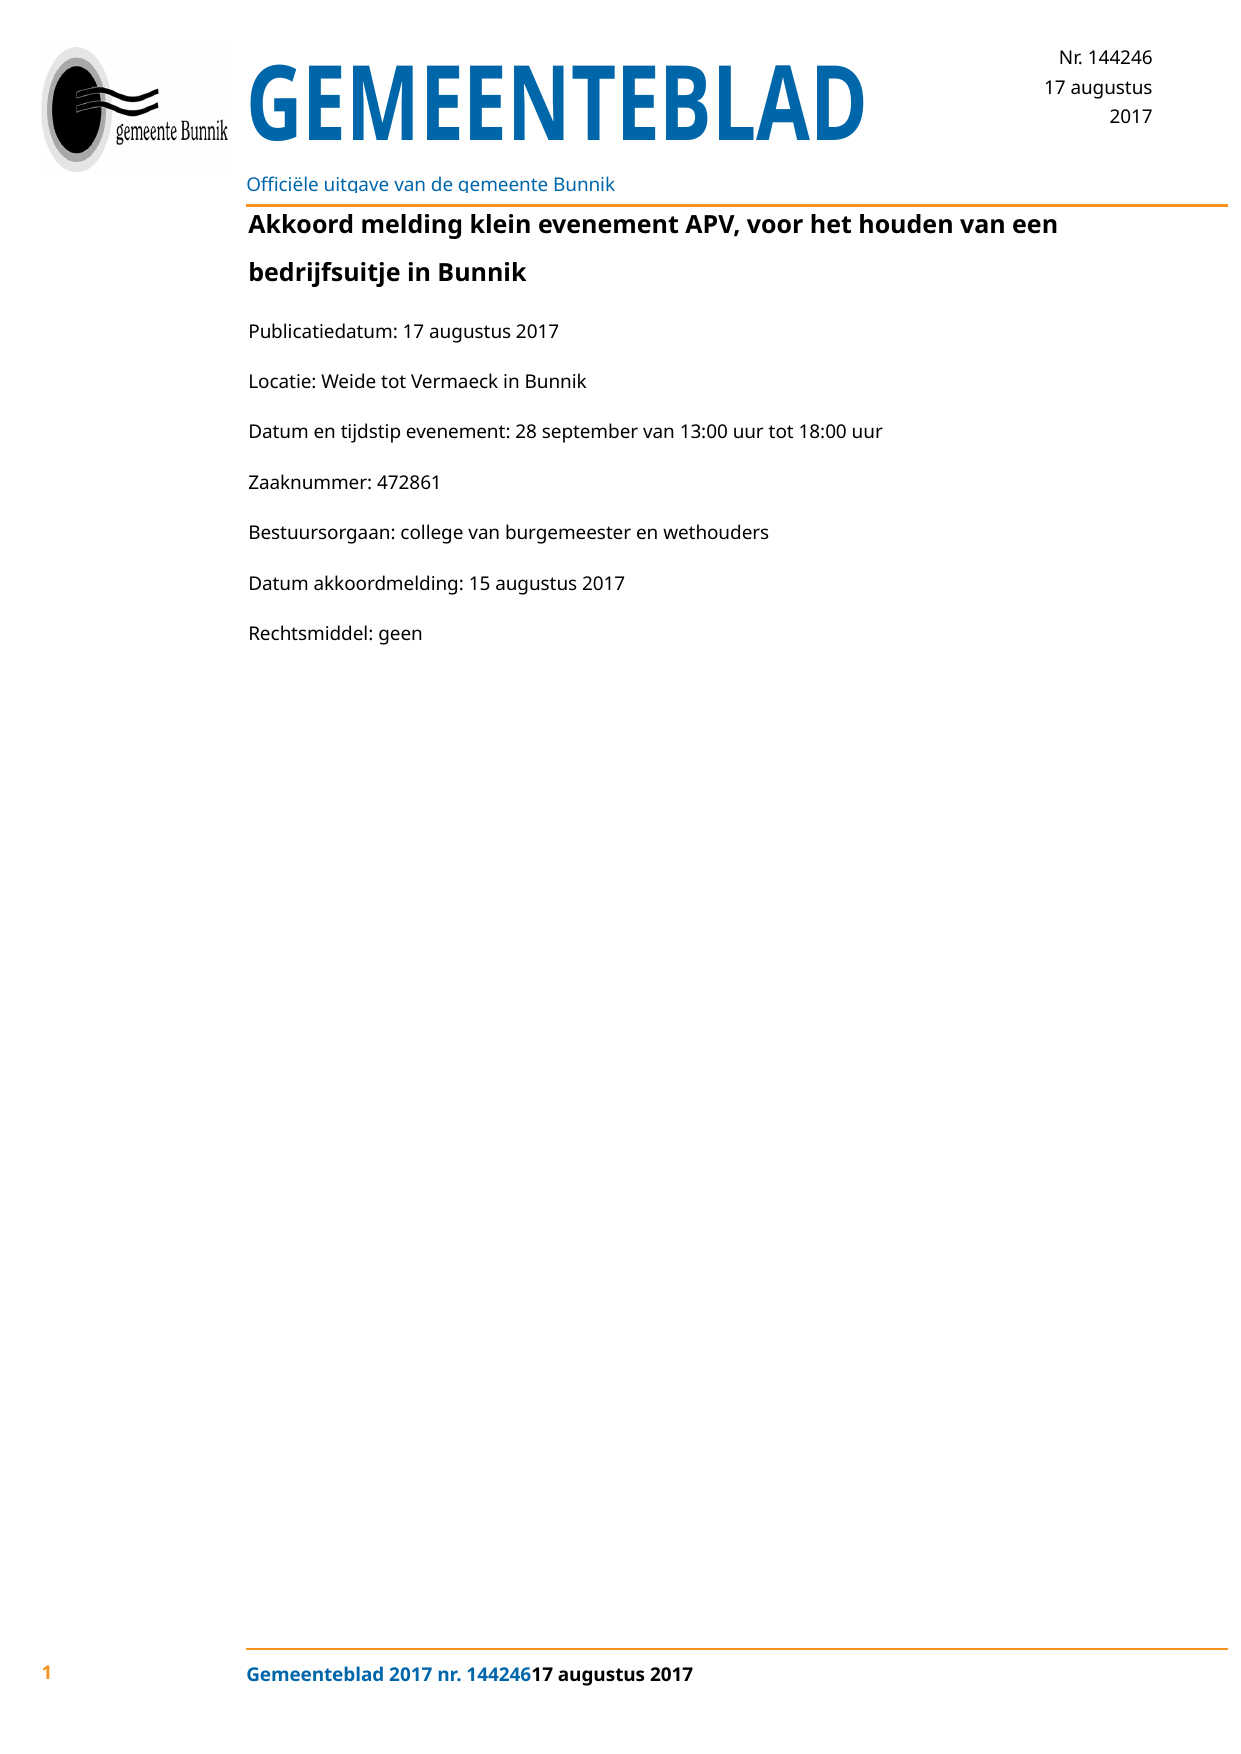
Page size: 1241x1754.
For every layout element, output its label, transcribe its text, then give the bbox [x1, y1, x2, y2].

text Bestuursorgaan: college van burgemeester en wethouders [248, 519, 1152, 545]
text Datum en tijdstip evenement: 28 september van 13:00 uur tot 18:00 uur [248, 419, 1152, 444]
text Datum akkoordmelding: 15 augustus 2017 [248, 570, 1152, 596]
text Publicatiedatum: 17 augustus 2017 [248, 318, 1152, 344]
text Akkoord melding klein evenement APV, voor het houden van een bedrijfsuitje in Bunnik [248, 207, 1152, 288]
text Locatie: Weide tot Vermaeck in Bunnik [248, 368, 1152, 394]
text Zaaknummer: 472861 [248, 469, 1152, 495]
picture [41, 47, 231, 172]
text Rechtsmiddel: geen [248, 620, 1152, 646]
